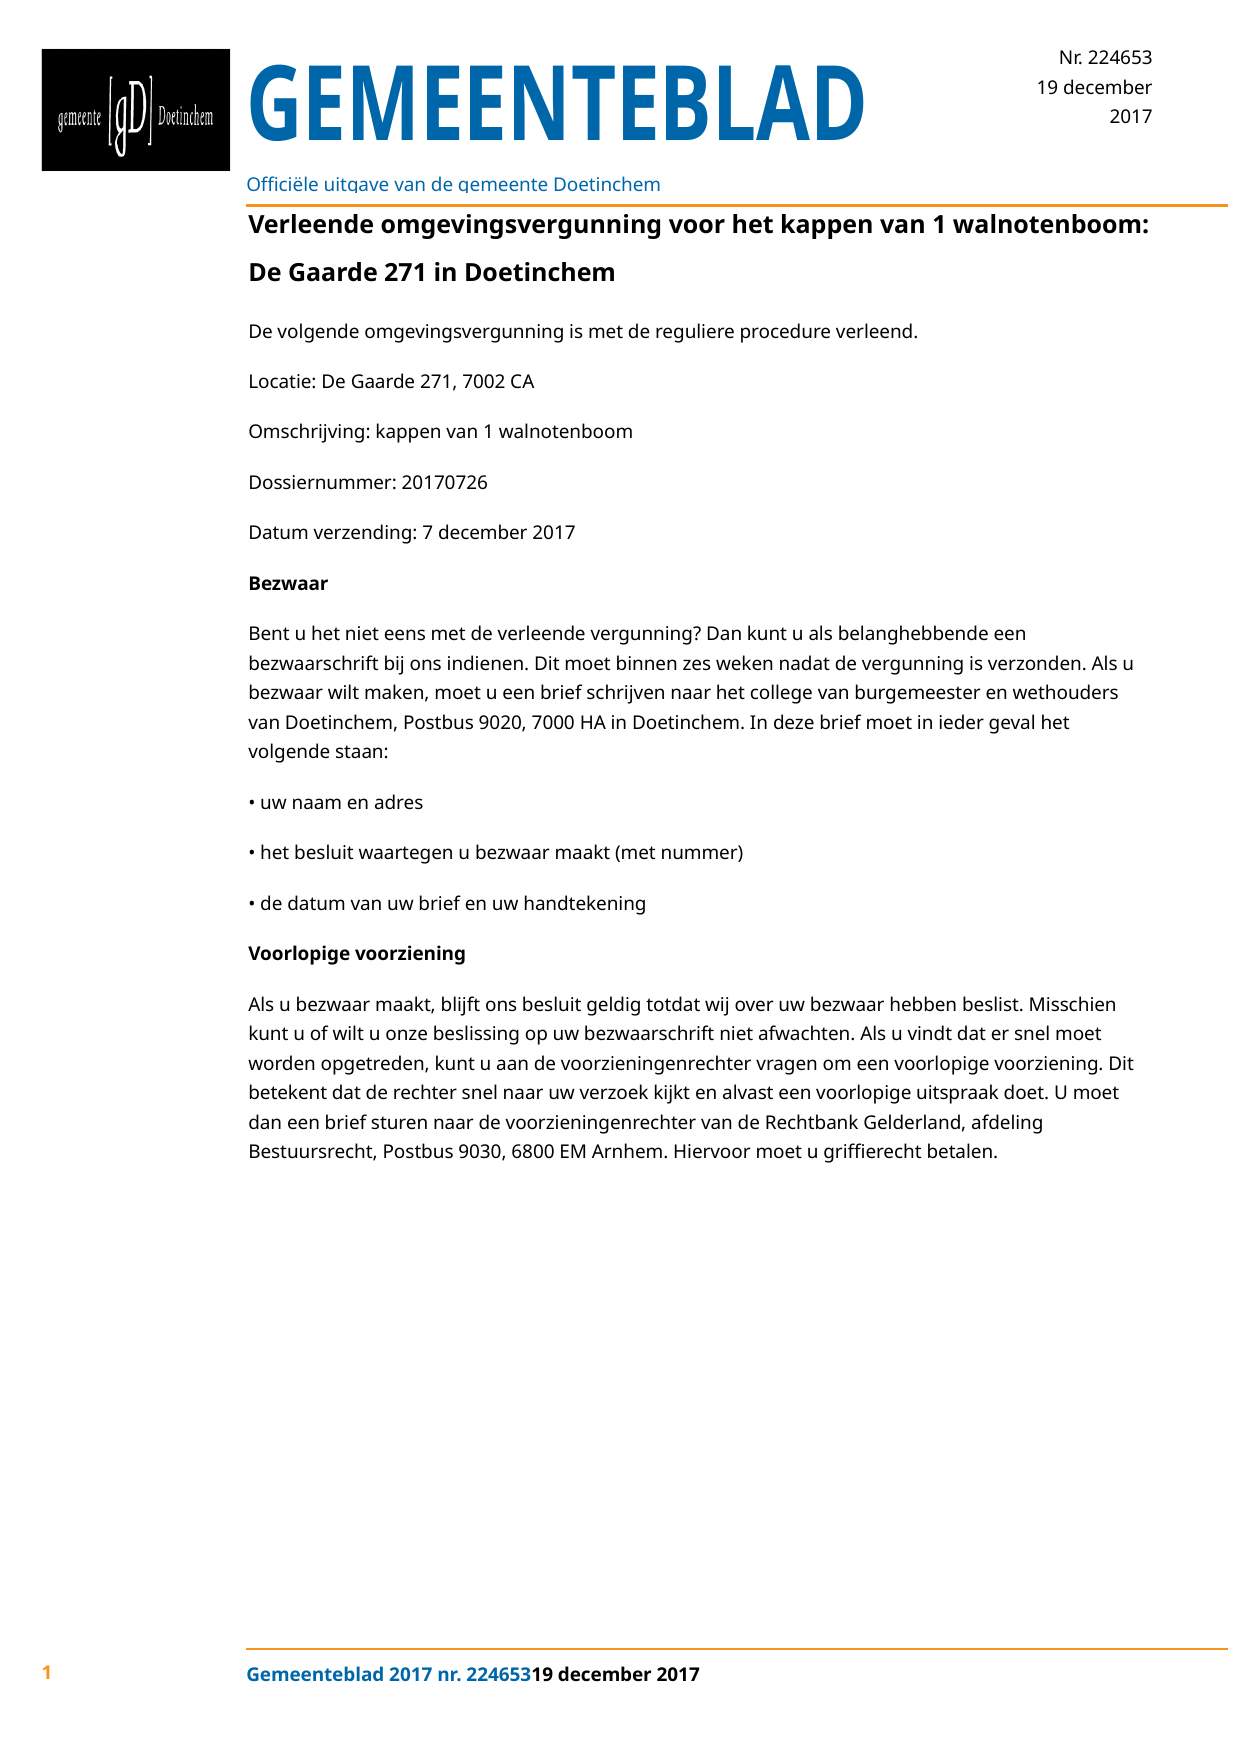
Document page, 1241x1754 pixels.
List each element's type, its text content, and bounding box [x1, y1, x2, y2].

text • uw naam en adres [248, 789, 1152, 815]
text Datum verzending: 7 december 2017 [248, 519, 1152, 545]
text De volgende omgevingsvergunning is met de reguliere procedure verleend. [248, 318, 1152, 344]
text Als u bezwaar maakt, blijft ons besluit geldig totdat wij over uw bezwaar hebben beslist. Misschien kunt u of wilt u onze beslissing op uw bezwaarschrift niet afwachten. Als u vindt dat er snel moet worden opgetreden, kunt u aan de voorzieningenrechter vragen om een voorlopige voorziening. Dit betekent dat de rechter snel naar uw verzoek kijkt en alvast een voorlopige uitspraak doet. U moet dan een brief sturen naar de voorzieningenrechter van de Rechtbank Gelderland, afdeling Bestuursrecht, Postbus 9030, 6800 EM Arnhem. Hiervoor moet u griffierecht betalen. [248, 991, 1152, 1164]
text Voorlopige voorziening [248, 940, 1152, 966]
text Dossiernummer: 20170726 [248, 469, 1152, 495]
text • de datum van uw brief en uw handtekening [248, 890, 1152, 916]
text Locatie: De Gaarde 271, 7002 CA [248, 368, 1152, 394]
text Bent u het niet eens met de verleende vergunning? Dan kunt u als belanghebbende een bezwaarschrift bij ons indienen. Dit moet binnen zes weken nadat de vergunning is verzonden. Als u bezwaar wilt maken, moet u een brief schrijven naar het college van burgemeester en wethouders van Doetinchem, Postbus 9020, 7000 HA in Doetinchem. In deze brief moet in ieder geval het volgende staan: [248, 620, 1152, 764]
text • het besluit waartegen u bezwaar maakt (met nummer) [248, 839, 1152, 865]
picture [41, 47, 231, 172]
text Omschrijving: kappen van 1 walnotenboom [248, 419, 1152, 444]
text Verleende omgevingsvergunning voor het kappen van 1 walnotenboom: De Gaarde 271 in Doetinchem [248, 207, 1152, 288]
text Bezwaar [248, 570, 1152, 596]
